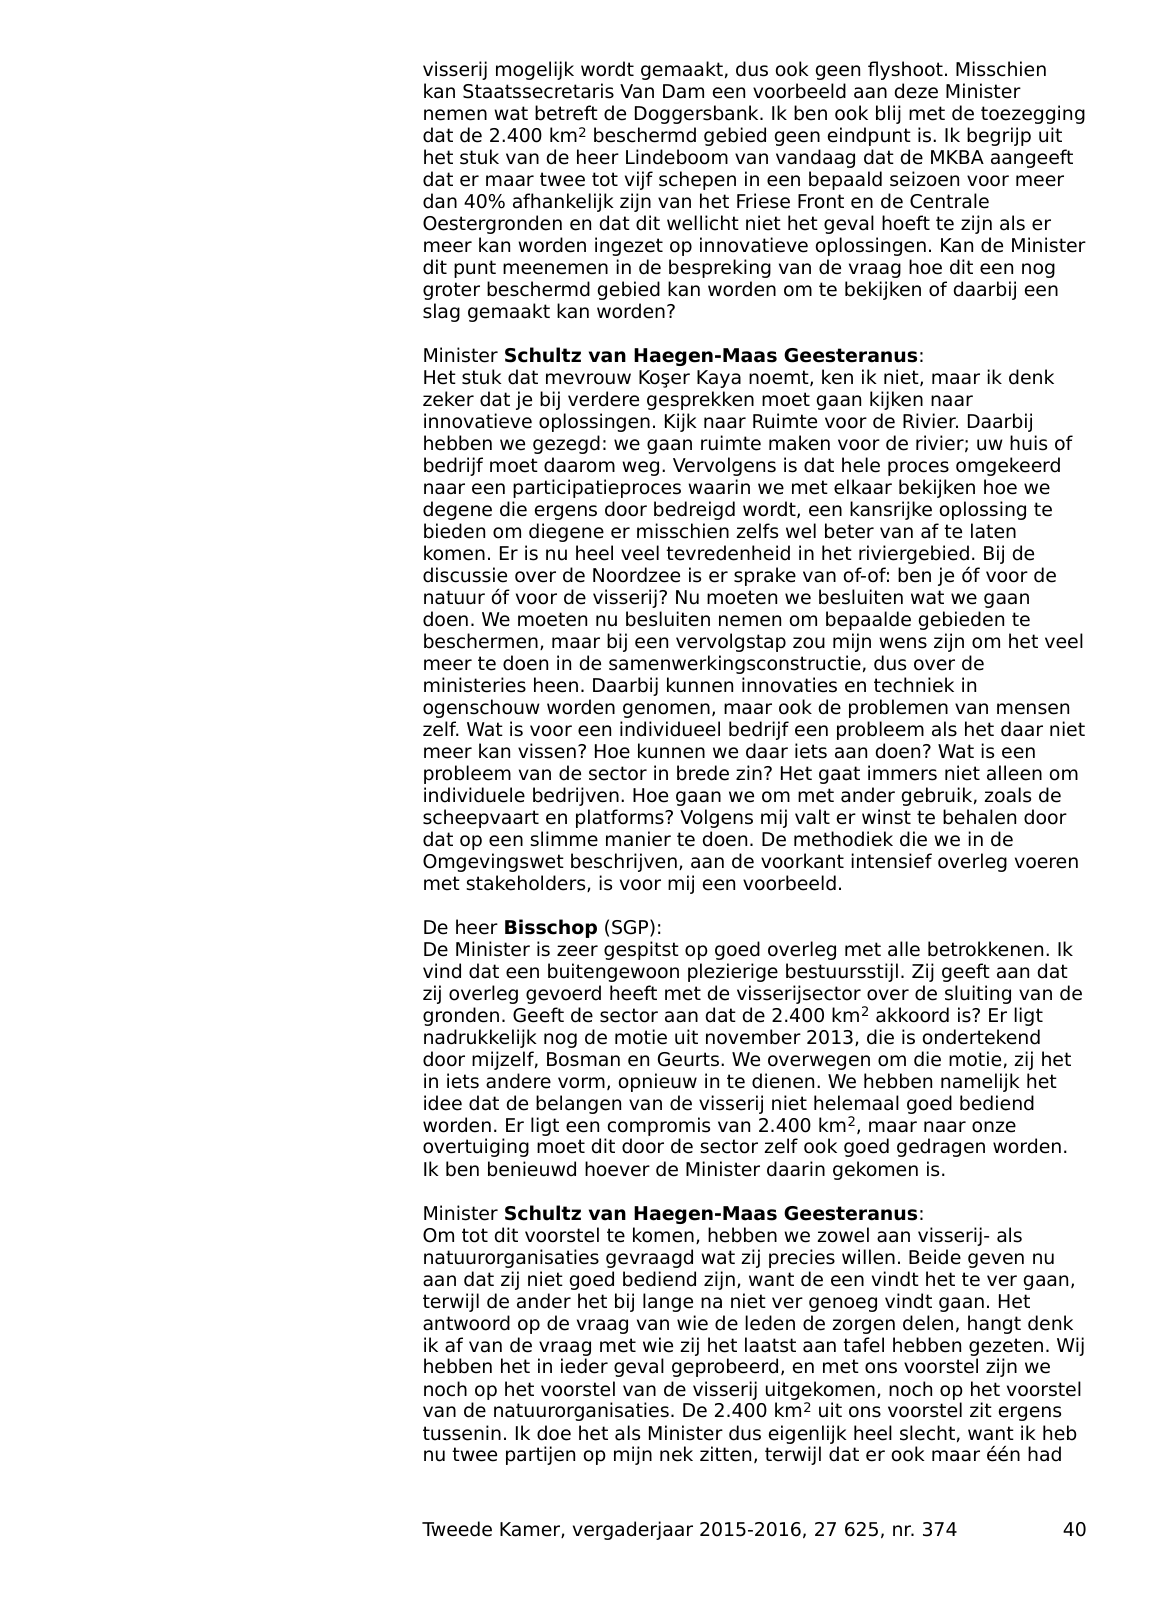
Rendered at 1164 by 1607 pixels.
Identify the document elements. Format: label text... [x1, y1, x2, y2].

text Minister Schultz van Haegen-Maas Geesteranus: [422, 1203, 1087, 1224]
text De Minister is zeer gespitst op goed overleg met alle betrokkenen. Ik vind dat een buitengewoon plezierige bestuursstijl. Zij geeft aan dat zij overleg gevoerd heeft met de visserijsector over de sluiting van de gronden. Geeft de sector aan dat de 2.400 km2 akkoord is? Er ligt nadrukkelijk nog de motie uit november 2013, die is ondertekend door mijzelf, Bosman en Geurts. We overwegen om die motie, zij het in iets andere vorm, opnieuw in te dienen. We hebben namelijk het idee dat de belangen van de visserij niet helemaal goed bediend worden. Er ligt een compromis van 2.400 km2, maar naar onze overtuiging moet dit door de sector zelf ook goed gedragen worden. Ik ben benieuwd hoever de Minister daarin gekomen is. [422, 939, 1087, 1180]
text De heer Bisschop (SGP): [422, 917, 1087, 939]
text visserij mogelijk wordt gemaakt, dus ook geen flyshoot. Misschien kan Staatssecretaris Van Dam een voorbeeld aan deze Minister nemen wat betreft de Doggersbank. Ik ben ook blij met de toezegging dat de 2.400 km2 beschermd gebied geen eindpunt is. Ik begrijp uit het stuk van de heer Lindeboom van vandaag dat de MKBA aangeeft dat er maar twee tot vijf schepen in een bepaald seizoen voor meer dan 40% afhankelijk zijn van het Friese Front en de Centrale Oestergronden en dat dit wellicht niet het geval hoeft te zijn als er meer kan worden ingezet op innovatieve oplossingen. Kan de Minister dit punt meenemen in de bespreking van de vraag hoe dit een nog groter beschermd gebied kan worden om te bekijken of daarbij een slag gemaakt kan worden? [422, 59, 1087, 323]
text Minister Schultz van Haegen-Maas Geesteranus: [422, 345, 1087, 367]
text Om tot dit voorstel te komen, hebben we zowel aan visserij- als natuurorganisaties gevraagd wat zij precies willen. Beide geven nu aan dat zij niet goed bediend zijn, want de een vindt het te ver gaan, terwijl de ander het bij lange na niet ver genoeg vindt gaan. Het antwoord op de vraag van wie de leden de zorgen delen, hangt denk ik af van de vraag met wie zij het laatst aan tafel hebben gezeten. Wij hebben het in ieder geval geprobeerd, en met ons voorstel zijn we noch op het voorstel van de visserij uitgekomen, noch op het voorstel van de natuurorganisaties. De 2.400 km2 uit ons voorstel zit ergens tussenin. Ik doe het als Minister dus eigenlijk heel slecht, want ik heb nu twee partijen op mijn nek zitten, terwijl dat er ook maar één had [422, 1224, 1087, 1466]
text Het stuk dat mevrouw Koşer Kaya noemt, ken ik niet, maar ik denk zeker dat je bij verdere gesprekken moet gaan kijken naar innovatieve oplossingen. Kijk naar Ruimte voor de Rivier. Daarbij hebben we gezegd: we gaan ruimte maken voor de rivier; uw huis of bedrijf moet daarom weg. Vervolgens is dat hele proces omgekeerd naar een participatieproces waarin we met elkaar bekijken hoe we degene die ergens door bedreigd wordt, een kansrijke oplossing te bieden om diegene er misschien zelfs wel beter van af te laten komen. Er is nu heel veel tevredenheid in het riviergebied. Bij de discussie over de Noordzee is er sprake van of-of: ben je óf voor de natuur óf voor de visserij? Nu moeten we besluiten wat we gaan doen. We moeten nu besluiten nemen om bepaalde gebieden te beschermen, maar bij een vervolgstap zou mijn wens zijn om het veel meer te doen in de samenwerkingsconstructie, dus over de ministeries heen. Daarbij kunnen innovaties en techniek in ogenschouw worden genomen, maar ook de problemen van mensen zelf. Wat is voor een individueel bedrijf een probleem als het daar niet meer kan vissen? Hoe kunnen we daar iets aan doen? Wat is een probleem van de sector in brede zin? Het gaat immers niet alleen om individuele bedrijven. Hoe gaan we om met ander gebruik, zoals de scheepvaart en platforms? Volgens mij valt er winst te behalen door dat op een slimme manier te doen. De methodiek die we in de Omgevingswet beschrijven, aan de voorkant intensief overleg voeren met stakeholders, is voor mij een voorbeeld. [422, 367, 1087, 894]
